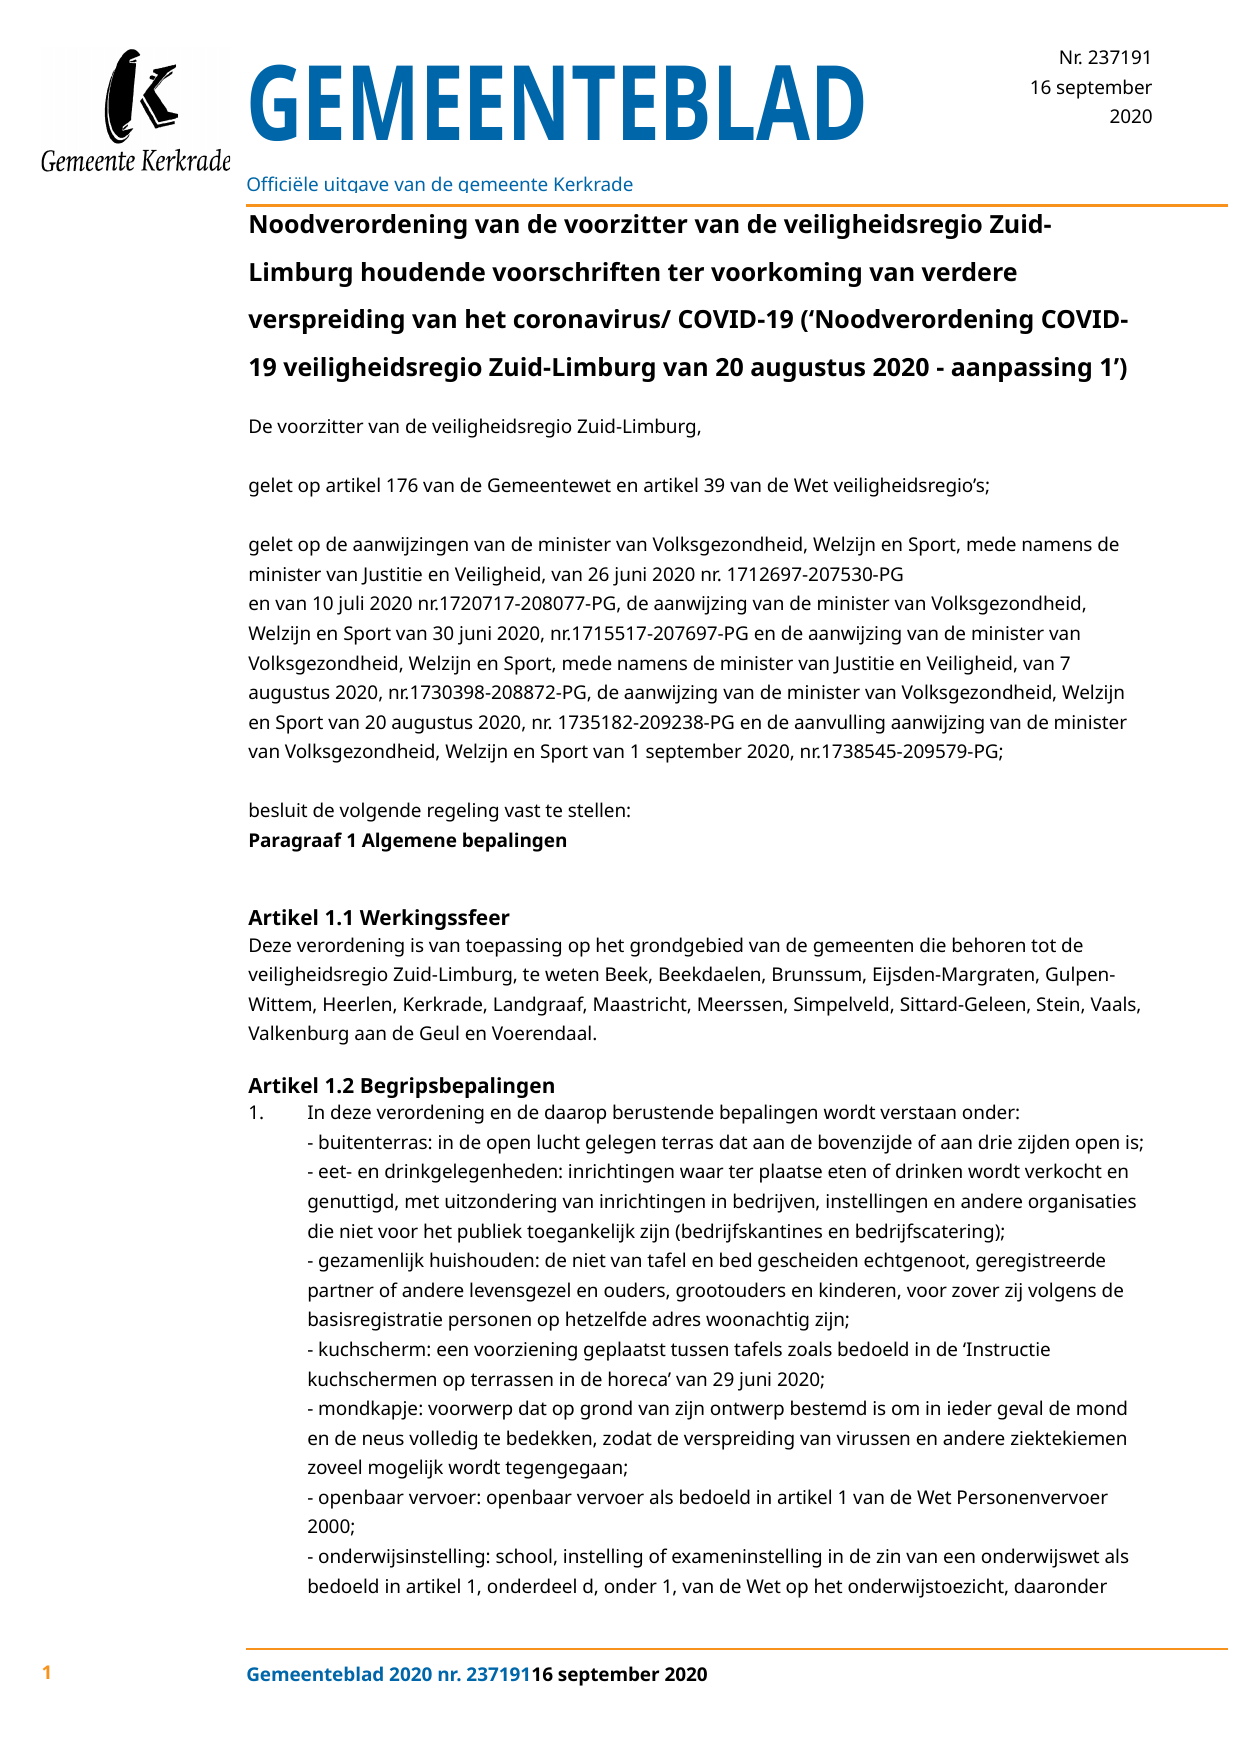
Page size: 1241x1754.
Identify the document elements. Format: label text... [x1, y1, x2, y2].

list - mondkapje: voorwerp dat op grond van zijn ontwerp bestemd is om in ieder geval de mond en de neus volledig te bedekken, zodat de verspreiding van virussen en andere ziektekiemen zoveel mogelijk wordt tegengegaan; [248, 1395, 1152, 1480]
list - eet- en drinkgelegenheden: inrichtingen waar ter plaatse eten of drinken wordt verkocht en genuttigd, met uitzondering van inrichtingen in bedrijven, instellingen en andere organisaties die niet voor het publiek toegankelijk zijn (bedrijfskantines en bedrijfscatering); [248, 1159, 1152, 1243]
text Noodverordening van de voorzitter van de veiligheidsregio Zuid-Limburg houdende voorschriften ter voorkoming van verdere verspreiding van het coronavirus/ COVID-19 (‘Noodverordening COVID-19 veiligheidsregio Zuid-Limburg van 20 augustus 2020 - aanpassing 1’) [248, 207, 1152, 384]
list - openbaar vervoer: openbaar vervoer als bedoeld in artikel 1 van de Wet Personenvervoer 2000; [248, 1484, 1152, 1539]
text Deze verordening is van toepassing op het grondgebied van de gemeenten die behoren tot de veiligheidsregio Zuid-Limburg, te weten Beek, Beekdaelen, Brunssum, Eijsden-Margraten, Gulpen-Wittem, Heerlen, Kerkrade, Landgraaf, Maastricht, Meerssen, Simpelveld, Sittard-Geleen, Stein, Vaals, Valkenburg aan de Geul en Voerendaal. [248, 932, 1152, 1046]
text Artikel 1.2 Begripsbepalingen [248, 1071, 1152, 1099]
text Artikel 1.1 Werkingssfeer [248, 903, 1152, 932]
text en van 10 juli 2020 nr.1720717-208077-PG, de aanwijzing van de minister van Volksgezondheid, Welzijn en Sport van 30 juni 2020, nr.1715517-207697-PG en de aanwijzing van de minister van Volksgezondheid, Welzijn en Sport, mede namens de minister van Justitie en Veiligheid, van 7 augustus 2020, nr.1730398-208872-PG, de aanwijzing van de minister van Volksgezondheid, Welzijn en Sport van 20 augustus 2020, nr. 1735182-209238-PG en de aanvulling aanwijzing van de minister van Volksgezondheid, Welzijn en Sport van 1 september 2020, nr.1738545-209579-PG; [248, 591, 1152, 764]
list - onderwijsinstelling: school, instelling of exameninstelling in de zin van een onderwijswet als bedoeld in artikel 1, onderdeel d, onder 1, van de Wet op het onderwijstoezicht, daaronder [248, 1543, 1152, 1598]
text gelet op artikel 176 van de Gemeentewet en artikel 39 van de Wet veiligheidsregio’s; [248, 472, 1152, 498]
text De voorzitter van de veiligheidsregio Zuid-Limburg, [248, 413, 1152, 439]
list - kuchscherm: een voorziening geplaatst tussen tafels zoals bedoeld in de ‘Instructie kuchschermen op terrassen in de horeca’ van 29 juni 2020; [248, 1336, 1152, 1391]
list In deze verordening en de daarop berustende bepalingen wordt verstaan onder: [248, 1099, 1152, 1125]
text gelet op de aanwijzingen van de minister van Volksgezondheid, Welzijn en Sport, mede namens de minister van Justitie en Veiligheid, van 26 juni 2020 nr. 1712697-207530-PG [248, 531, 1152, 587]
list - buitenterras: in de open lucht gelegen terras dat aan de bovenzijde of aan drie zijden open is; [248, 1129, 1152, 1155]
text Paragraaf 1 Algemene bepalingen [248, 827, 1152, 853]
list - gezamenlijk huishouden: de niet van tafel en bed gescheiden echtgenoot, geregistreerde partner of andere levensgezel en ouders, grootouders en kinderen, voor zover zij volgens de basisregistratie personen op hetzelfde adres woonachtig zijn; [248, 1247, 1152, 1332]
picture [41, 47, 231, 172]
text besluit de volgende regeling vast te stellen: [248, 798, 1152, 823]
